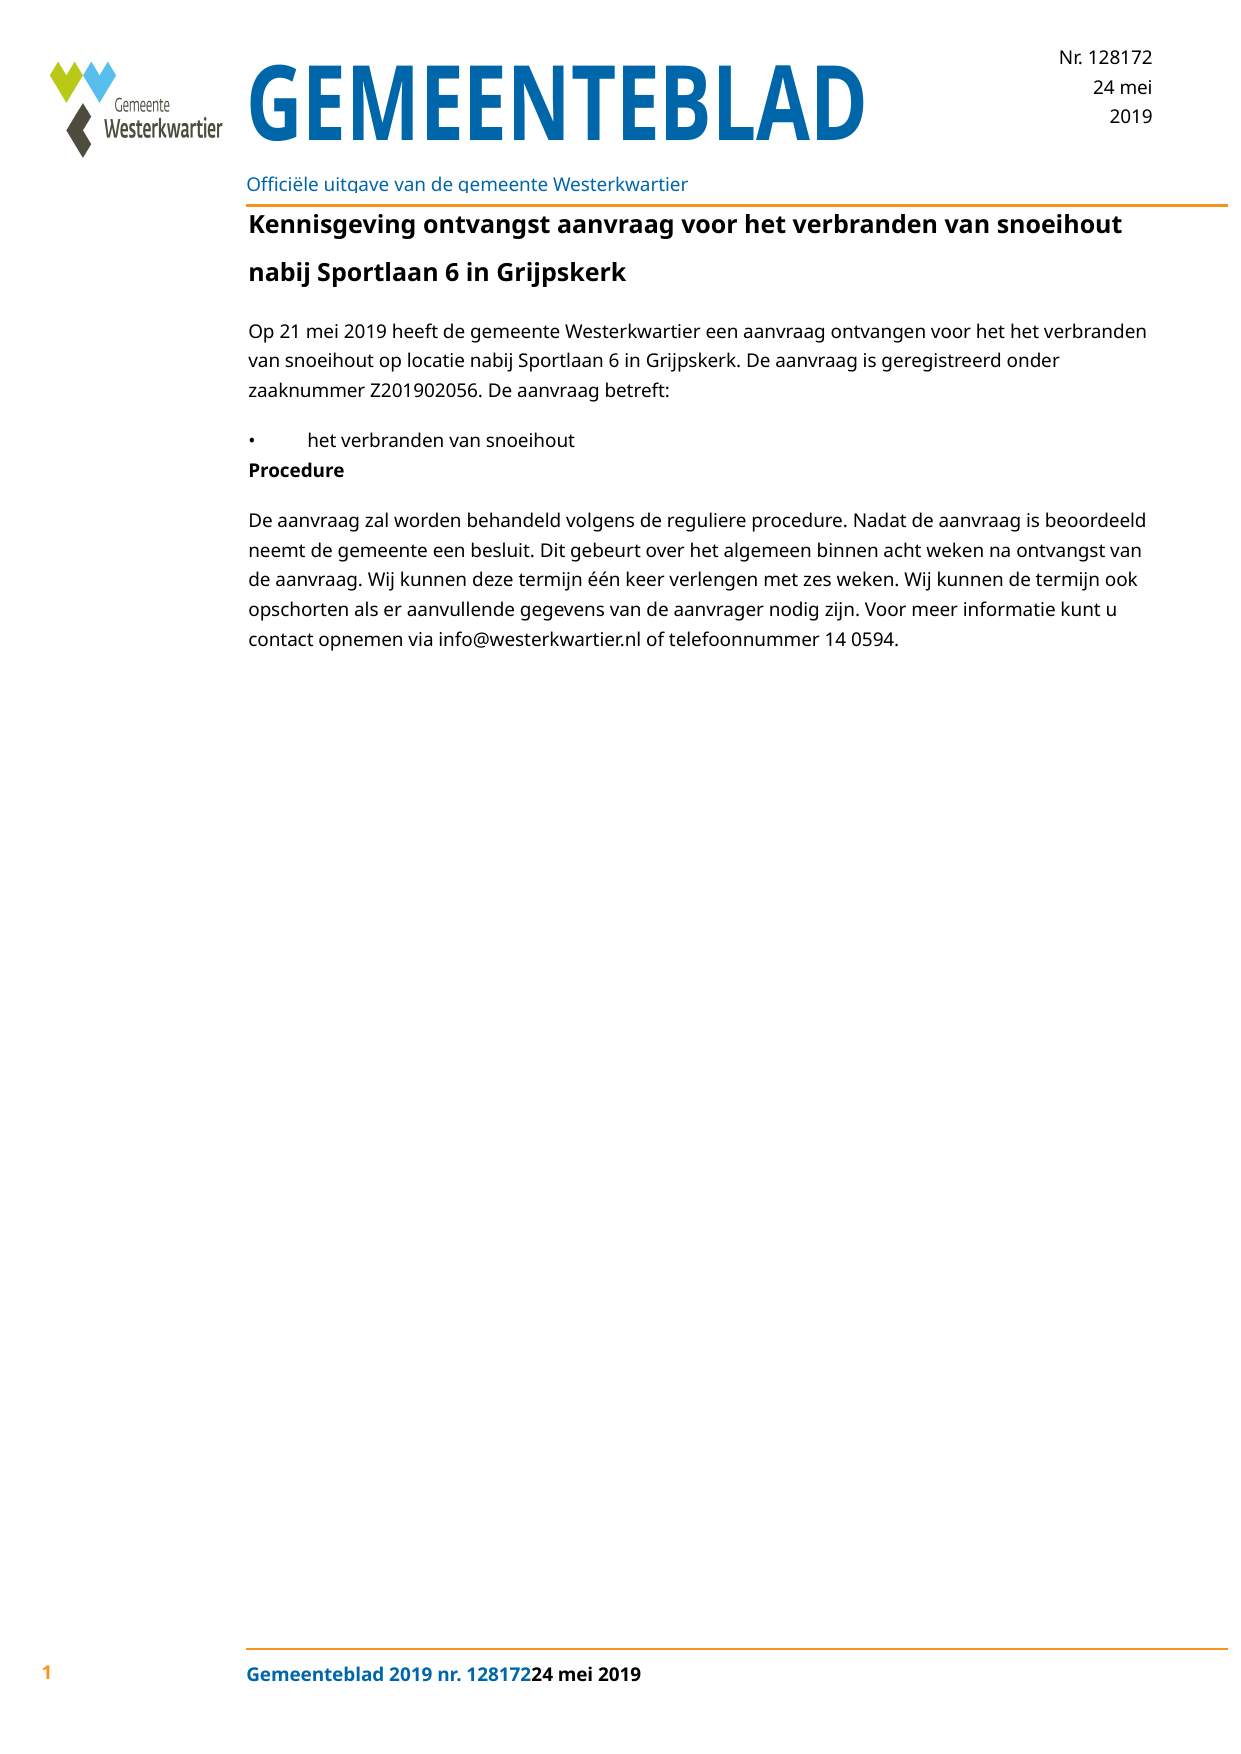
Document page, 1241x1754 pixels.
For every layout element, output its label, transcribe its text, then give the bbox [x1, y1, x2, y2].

text Op 21 mei 2019 heeft de gemeente Westerkwartier een aanvraag ontvangen voor het het verbranden van snoeihout op locatie nabij Sportlaan 6 in Grijpskerk. De aanvraag is geregistreerd onder zaaknummer Z201902056. De aanvraag betreft: [248, 318, 1152, 403]
picture [41, 47, 231, 172]
text Kennisgeving ontvangst aanvraag voor het verbranden van snoeihout nabij Sportlaan 6 in Grijpskerk [248, 207, 1152, 288]
list het verbranden van snoeihout [248, 427, 1152, 453]
text De aanvraag zal worden behandeld volgens de reguliere procedure. Nadat de aanvraag is beoordeeld neemt de gemeente een besluit. Dit gebeurt over het algemeen binnen acht weken na ontvangst van de aanvraag. Wij kunnen deze termijn één keer verlengen met zes weken. Wij kunnen de termijn ook opschorten als er aanvullende gegevens van de aanvrager nodig zijn. Voor meer informatie kunt u contact opnemen via info@westerkwartier.nl of telefoonnummer 14 0594. [248, 507, 1152, 652]
text Procedure [248, 457, 1152, 483]
